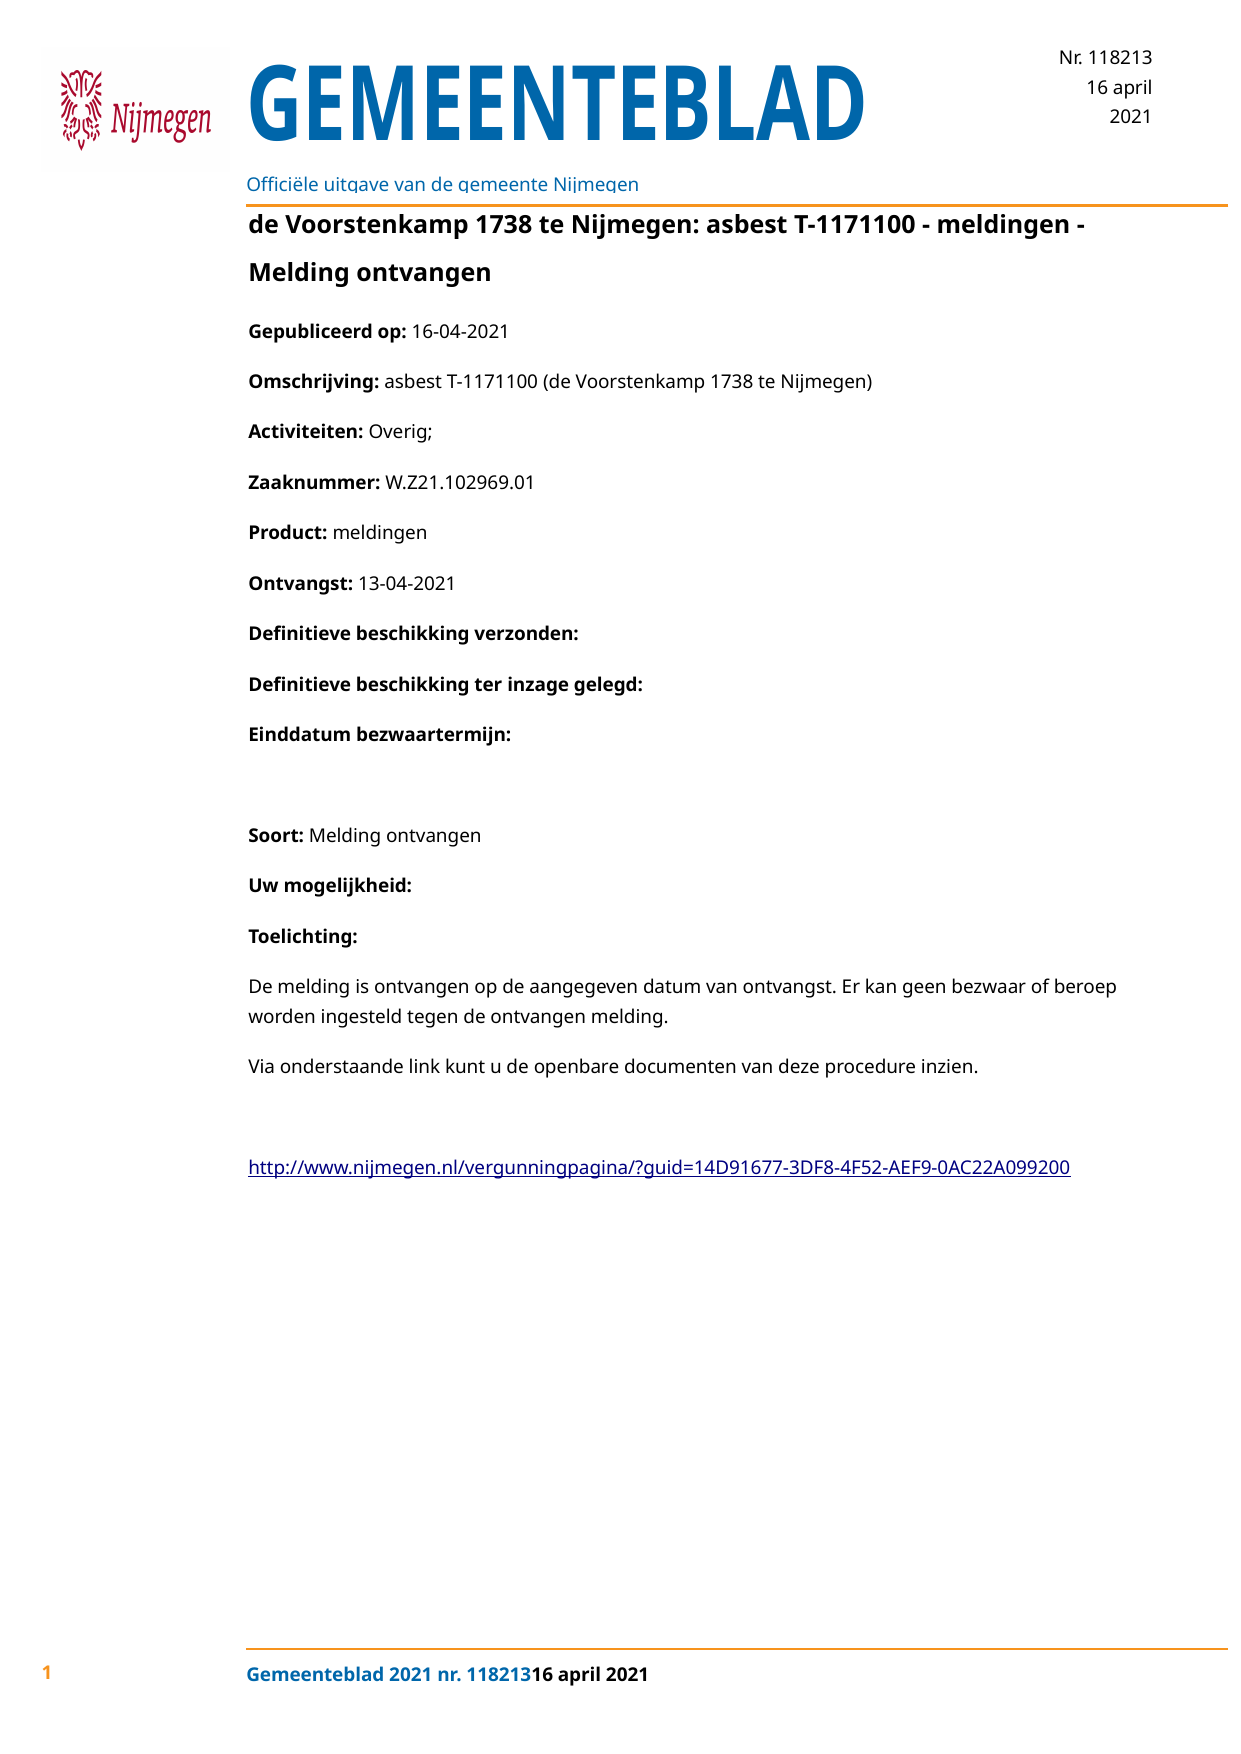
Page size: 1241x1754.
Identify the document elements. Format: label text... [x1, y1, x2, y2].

text Zaaknummer: W.Z21.102969.01 [248, 469, 1152, 495]
text Ontvangst: 13-04-2021 [248, 570, 1152, 596]
text Uw mogelijkheid: [248, 872, 1152, 898]
text Product: meldingen [248, 519, 1152, 545]
picture [41, 47, 231, 172]
text De melding is ontvangen op de aangegeven datum van ontvangst. Er kan geen bezwaar of beroep worden ingesteld tegen de ontvangen melding. [248, 973, 1152, 1029]
text Definitieve beschikking ter inzage gelegd: [248, 671, 1152, 697]
text de Voorstenkamp 1738 te Nijmegen: asbest T-1171100 - meldingen - Melding ontvangen [248, 207, 1152, 288]
text Gepubliceerd op: 16-04-2021 [248, 318, 1152, 344]
text Omschrijving: asbest T-1171100 (de Voorstenkamp 1738 te Nijmegen) [248, 368, 1152, 394]
text Einddatum bezwaartermijn: [248, 721, 1152, 747]
text Toelichting: [248, 923, 1152, 949]
text Soort: Melding ontvangen [248, 822, 1152, 848]
text Activiteiten: Overig; [248, 419, 1152, 444]
text http://www.nijmegen.nl/vergunningpagina/?guid=14D91677-3DF8-4F52-AEF9-0AC22A099200 [248, 1154, 1152, 1180]
text Definitieve beschikking verzonden: [248, 620, 1152, 646]
text Via onderstaande link kunt u de openbare documenten van deze procedure inzien. [248, 1053, 1152, 1079]
